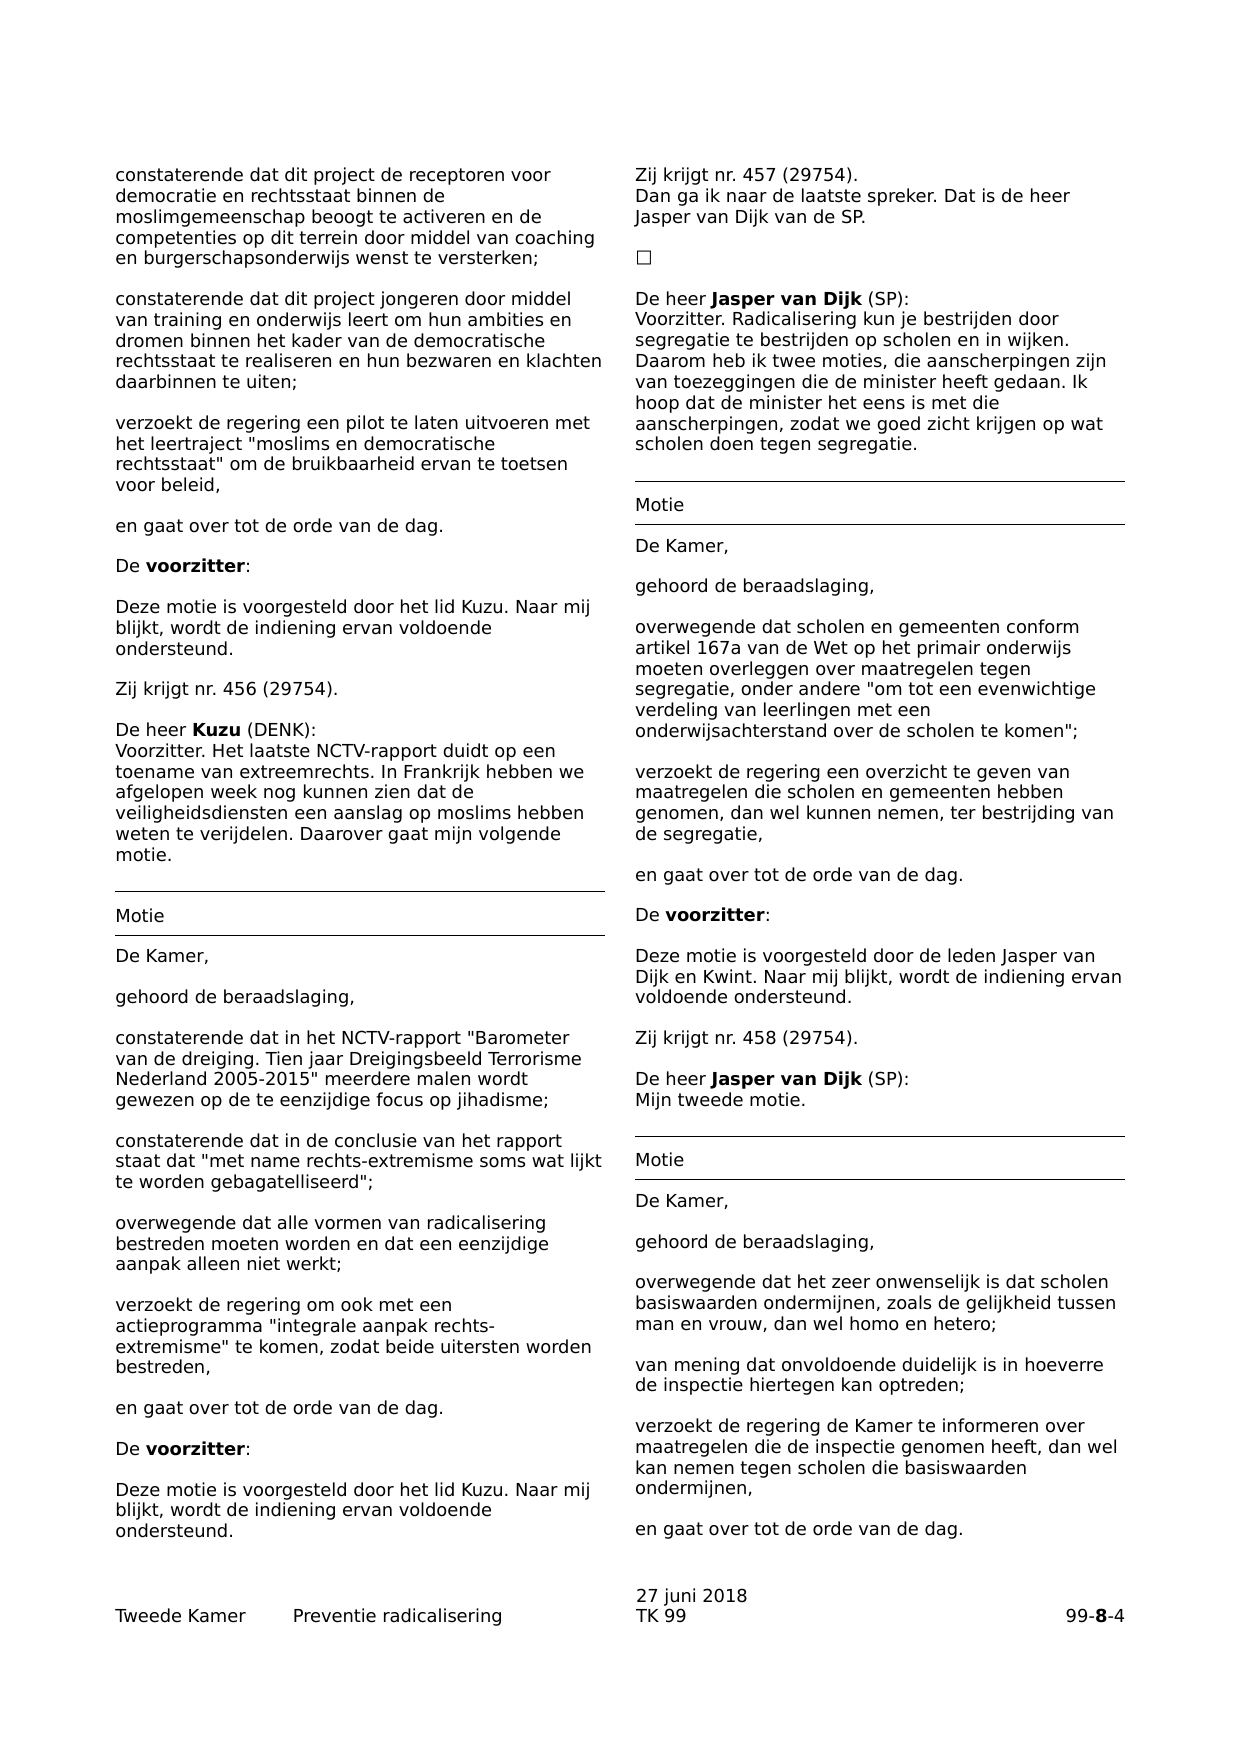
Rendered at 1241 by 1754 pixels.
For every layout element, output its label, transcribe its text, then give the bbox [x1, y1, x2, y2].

text gehoord de beraadslaging, [635, 576, 1125, 597]
text De voorzitter: [115, 1439, 605, 1459]
text verzoekt de regering de Kamer te informeren over maatregelen die de inspectie genomen heeft, dan wel kan nemen tegen scholen die basiswaarden ondermijnen, [635, 1416, 1125, 1499]
text De voorzitter: [115, 556, 605, 577]
text gehoord de beraadslaging, [635, 1232, 1125, 1252]
text verzoekt de regering een pilot te laten uitvoeren met het leertraject "moslims en democratische rechtsstaat" om de bruikbaarheid ervan te toetsen voor beleid, [115, 413, 605, 496]
text De heer Jasper van Dijk (SP): [635, 288, 1125, 309]
text ⬜ [635, 248, 1125, 268]
text De Kamer, [635, 536, 1125, 556]
text verzoekt de regering om ook met een actieprogramma "integrale aanpak rechts-extremisme" te komen, zodat beide uitersten worden bestreden, [115, 1295, 605, 1378]
text van mening dat onvoldoende duidelijk is in hoeverre de inspectie hiertegen kan optreden; [635, 1354, 1125, 1396]
text constaterende dat in het NCTV-rapport "Barometer van de dreiging. Tien jaar Dreigingsbeeld Terrorisme Nederland 2005-2015" meerdere malen wordt gewezen op de te eenzijdige focus op jihadisme; [115, 1028, 605, 1111]
text overwegende dat scholen en gemeenten conform artikel 167a van de Wet op het primair onderwijs moeten overleggen over maatregelen tegen segregatie, onder andere "om tot een evenwichtige verdeling van leerlingen met een onderwijsachterstand over de scholen te komen"; [635, 617, 1125, 741]
text Deze motie is voorgesteld door het lid Kuzu. Naar mij blijkt, wordt de indiening ervan voldoende ondersteund. [115, 597, 605, 659]
text Dan ga ik naar de laatste spreker. Dat is de heer Jasper van Dijk van de SP. [635, 186, 1125, 228]
text overwegende dat alle vormen van radicalisering bestreden moeten worden en dat een eenzijdige aanpak alleen niet werkt; [115, 1213, 605, 1275]
text De voorzitter: [635, 905, 1125, 926]
text en gaat over tot de orde van de dag. [115, 1398, 605, 1419]
text De heer Kuzu (DENK): [115, 720, 605, 741]
text en gaat over tot de orde van de dag. [635, 864, 1125, 885]
text overwegende dat het zeer onwenselijk is dat scholen basiswaarden ondermijnen, zoals de gelijkheid tussen man en vrouw, dan wel homo en hetero; [635, 1272, 1125, 1334]
text Voorzitter. Radicalisering kun je bestrijden door segregatie te bestrijden op scholen en in wijken. Daarom heb ik twee moties, die aanscherpingen zijn van toezeggingen die de minister heeft gedaan. Ik hoop dat de minister het eens is met die aanscherpingen, zodat we goed zicht krijgen op wat scholen doen tegen segregatie. [635, 309, 1125, 455]
text Mijn tweede motie. [635, 1089, 1125, 1110]
text Deze motie is voorgesteld door de leden Jasper van Dijk en Kwint. Naar mij blijkt, wordt de indiening ervan voldoende ondersteund. [635, 946, 1125, 1008]
text Motie [635, 495, 1125, 516]
text constaterende dat in de conclusie van het rapport staat dat "met name rechts-extremisme soms wat lijkt te worden gebagatelliseerd"; [115, 1131, 605, 1193]
text Voorzitter. Het laatste NCTV-rapport duidt op een toename van extreemrechts. In Frankrijk hebben we afgelopen week nog kunnen zien dat de veiligheidsdiensten een aanslag op moslims hebben weten te verijdelen. Daarover gaat mijn volgende motie. [115, 741, 605, 866]
text Zij krijgt nr. 456 (29754). [115, 679, 605, 700]
text en gaat over tot de orde van de dag. [115, 516, 605, 536]
text Deze motie is voorgesteld door het lid Kuzu. Naar mij blijkt, wordt de indiening ervan voldoende ondersteund. [115, 1479, 605, 1542]
text Motie [115, 906, 605, 926]
text constaterende dat dit project jongeren door middel van training en onderwijs leert om hun ambities en dromen binnen het kader van de democratische rechtsstaat te realiseren en hun bezwaren en klachten daarbinnen te uiten; [115, 289, 605, 393]
text De Kamer, [635, 1191, 1125, 1212]
text Zij krijgt nr. 457 (29754). [635, 165, 1125, 186]
text constaterende dat dit project de receptoren voor democratie en rechtsstaat binnen de moslimgemeenschap beoogt te activeren en de competenties op dit terrein door middel van coaching en burgerschapsonderwijs wenst te versterken; [115, 165, 605, 269]
text gehoord de beraadslaging, [115, 987, 605, 1008]
text Motie [635, 1150, 1125, 1171]
text De heer Jasper van Dijk (SP): [635, 1069, 1125, 1089]
text en gaat over tot de orde van de dag. [635, 1519, 1125, 1540]
text Zij krijgt nr. 458 (29754). [635, 1028, 1125, 1049]
text De Kamer, [115, 946, 605, 967]
text verzoekt de regering een overzicht te geven van maatregelen die scholen en gemeenten hebben genomen, dan wel kunnen nemen, ter bestrijding van de segregatie, [635, 761, 1125, 844]
